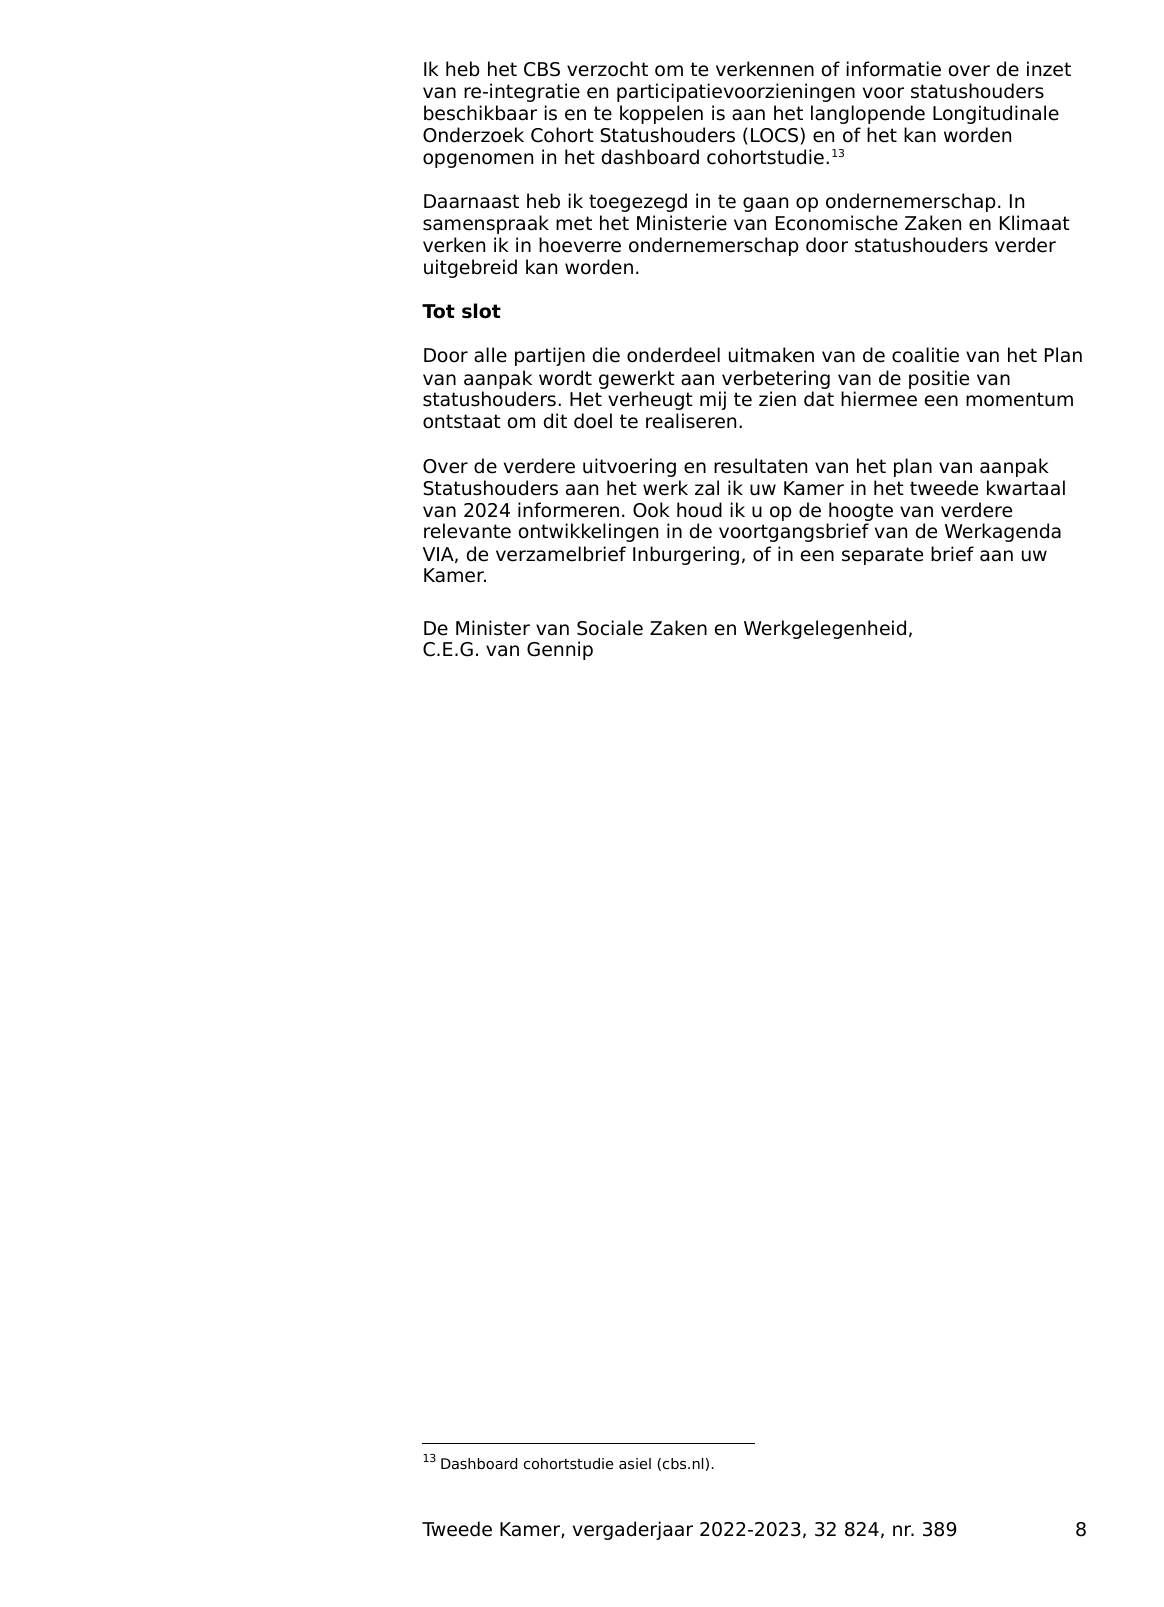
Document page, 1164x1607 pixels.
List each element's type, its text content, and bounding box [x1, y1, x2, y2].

text Daarnaast heb ik toegezegd in te gaan op ondernemerschap. In samenspraak met het Ministerie van Economische Zaken en Klimaat verken ik in hoeverre ondernemerschap door statushouders verder uitgebreid kan worden. [422, 191, 1087, 279]
text Dashboard cohortstudie asiel (cbs.nl). [422, 1452, 1087, 1474]
text Over de verdere uitvoering en resultaten van het plan van aanpak Statushouders aan het werk zal ik uw Kamer in het tweede kwartaal van 2024 informeren. Ook houd ik u op de hoogte van verdere relevante ontwikkelingen in de voortgangsbrief van de Werkagenda VIA, de verzamelbrief Inburgering, of in een separate brief aan uw Kamer. [422, 456, 1087, 587]
text Ik heb het CBS verzocht om te verkennen of informatie over de inzet van re-integratie en participatievoorzieningen voor statushouders beschikbaar is en te koppelen is aan het langlopende Longitudinale Onderzoek Cohort Statushouders (LOCS) en of het kan worden opgenomen in het dashboard cohortstudie. [422, 59, 1087, 169]
subtitle Tot slot [422, 301, 1087, 323]
text Door alle partijen die onderdeel uitmaken van de coalitie van het Plan van aanpak wordt gewerkt aan verbetering van de positie van statushouders. Het verheugt mij te zien dat hiermee een momentum ontstaat om dit doel te realiseren. [422, 345, 1087, 433]
text De Minister van Sociale Zaken en Werkgelegenheid, C.E.G. van Gennip [422, 617, 1087, 661]
